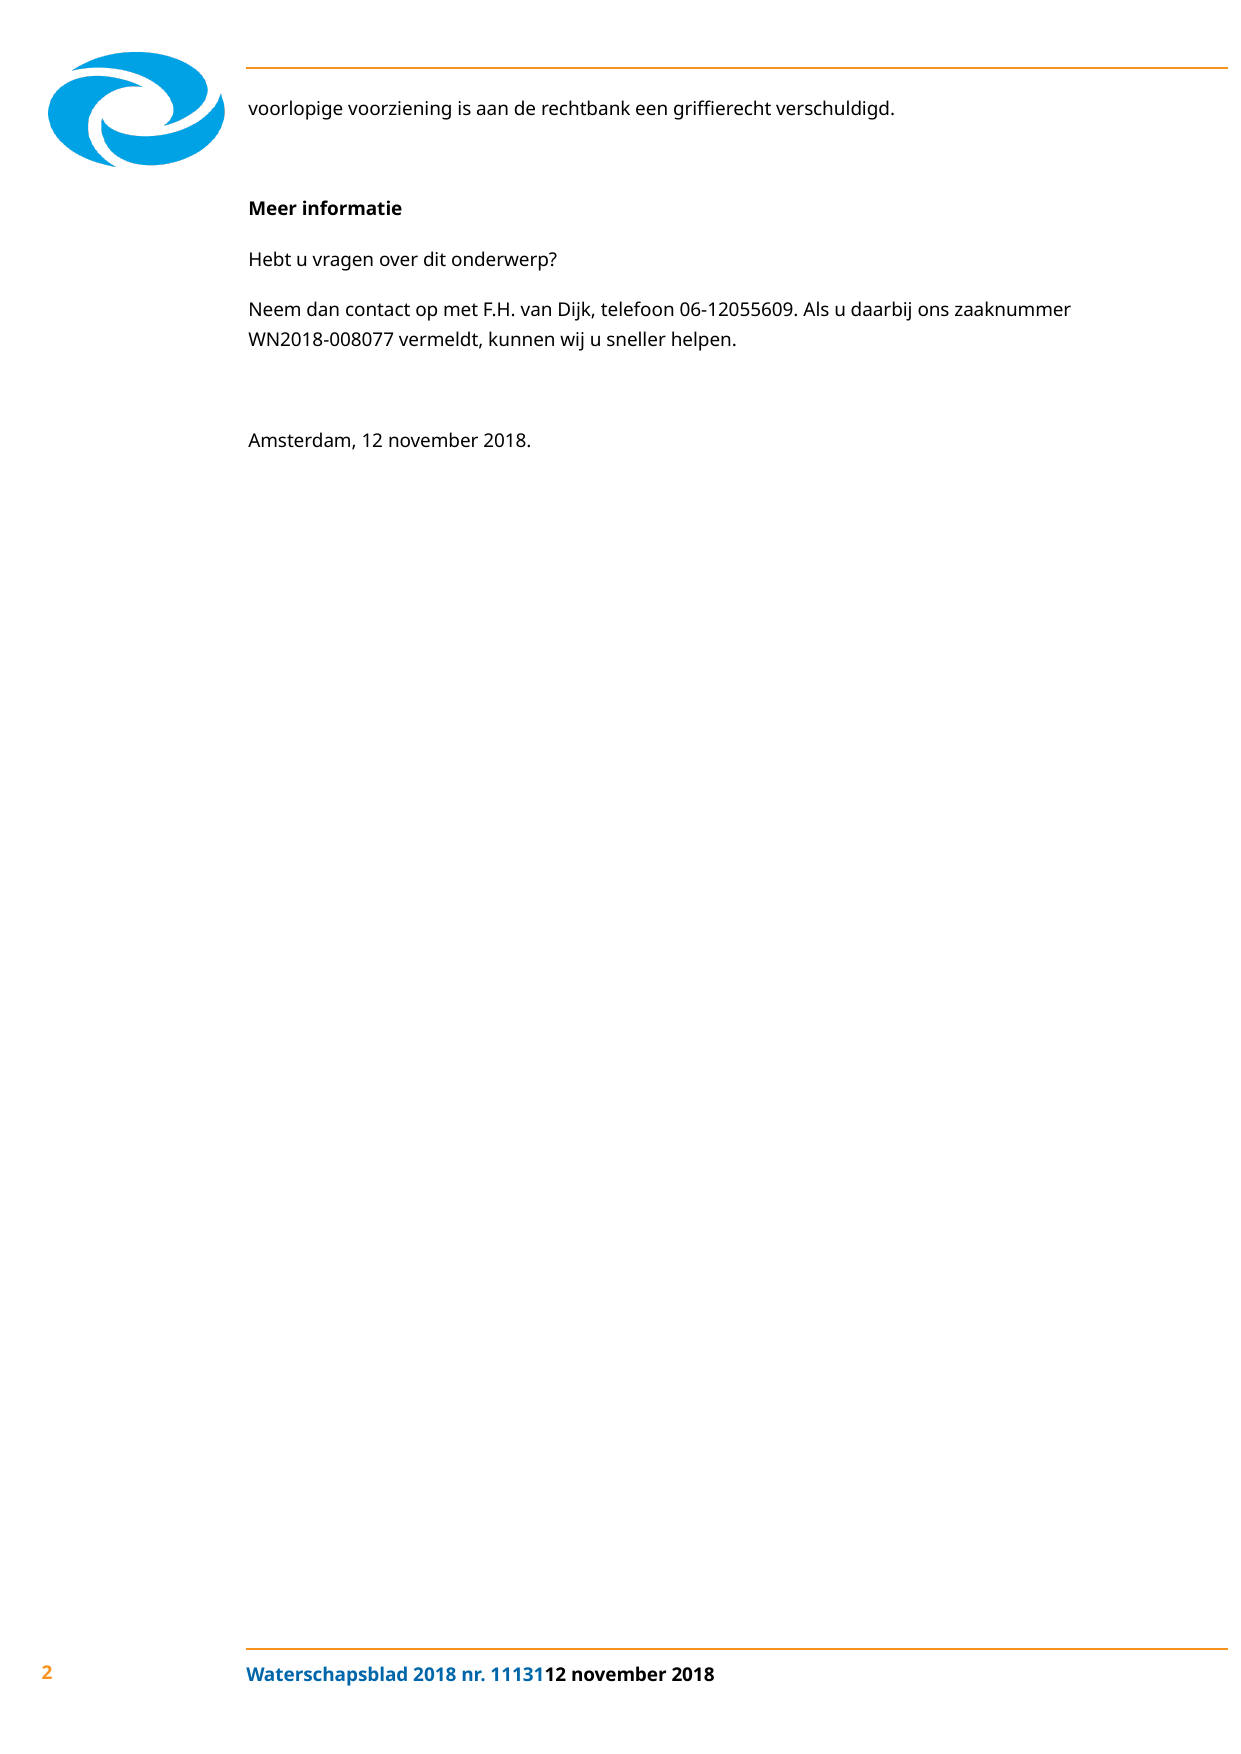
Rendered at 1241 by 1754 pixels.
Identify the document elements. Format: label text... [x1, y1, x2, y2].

text voorlopige voorziening is aan de rechtbank een griffierecht verschuldigd. [248, 95, 1152, 121]
text Meer informatie [248, 196, 1152, 221]
text Neem dan contact op met F.H. van Dijk, telefoon 06-12055609. Als u daarbij ons zaaknummer WN2018-008077 vermeldt, kunnen wij u sneller helpen. [248, 296, 1152, 352]
text Amsterdam, 12 november 2018. [248, 427, 1152, 453]
picture [41, 47, 231, 172]
text Hebt u vragen over dit onderwerp? [248, 246, 1152, 272]
